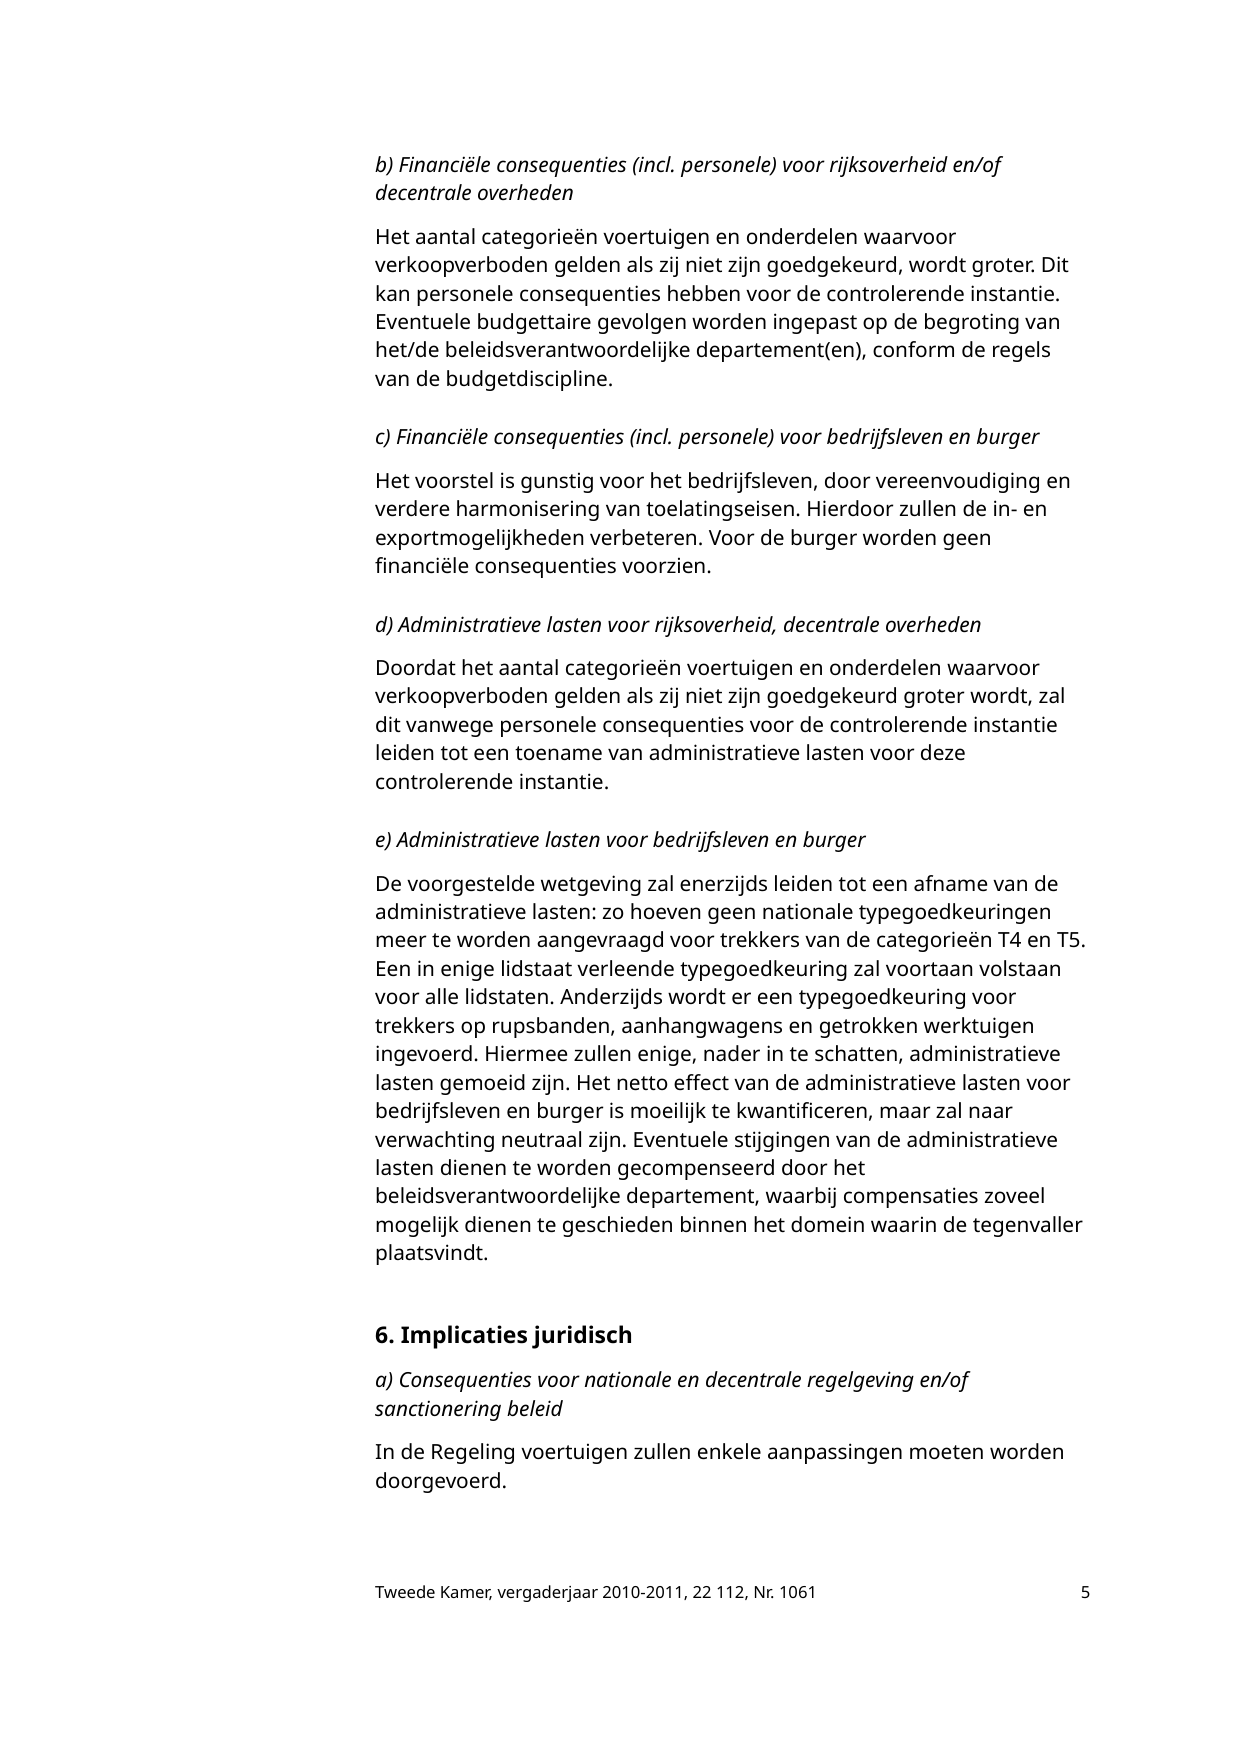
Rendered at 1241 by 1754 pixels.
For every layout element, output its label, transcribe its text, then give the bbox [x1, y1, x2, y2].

text In de Regeling voertuigen zullen enkele aanpassingen moeten worden doorgevoerd. [375, 1437, 1090, 1494]
subtitle 6. Implicaties juridisch [375, 1319, 1090, 1351]
text e) Administratieve lasten voor bedrijfsleven en burger [375, 825, 1090, 854]
text b) Financiële consequenties (incl. personele) voor rijksoverheid en/of decentrale overheden [375, 150, 1090, 207]
text Het aantal categorieën voertuigen en onderdelen waarvoor verkoopverboden gelden als zij niet zijn goedgekeurd, wordt groter. Dit kan personele consequenties hebben voor de controlerende instantie. Eventuele budgettaire gevolgen worden ingepast op de begroting van het/de beleidsverantwoordelijke departement(en), conform de regels van de budgetdiscipline. [375, 222, 1090, 392]
text Het voorstel is gunstig voor het bedrijfsleven, door vereenvoudiging en verdere harmonisering van toelatingseisen. Hierdoor zullen de in- en exportmogelijkheden verbeteren. Voor de burger worden geen financiële consequenties voorzien. [375, 466, 1090, 580]
text d) Administratieve lasten voor rijksoverheid, decentrale overheden [375, 610, 1090, 638]
text c) Financiële consequenties (incl. personele) voor bedrijfsleven en burger [375, 422, 1090, 451]
text De voorgestelde wetgeving zal enerzijds leiden tot een afname van de administratieve lasten: zo hoeven geen nationale typegoedkeuringen meer te worden aangevraagd voor trekkers van de categorieën T4 en T5. Een in enige lidstaat verleende typegoedkeuring zal voortaan volstaan voor alle lidstaten. Anderzijds wordt er een typegoedkeuring voor trekkers op rupsbanden, aanhangwagens en getrokken werktuigen ingevoerd. Hiermee zullen enige, nader in te schatten, administratieve lasten gemoeid zijn. Het netto effect van de administratieve lasten voor bedrijfsleven en burger is moeilijk te kwantificeren, maar zal naar verwachting neutraal zijn. Eventuele stijgingen van de administratieve lasten dienen te worden gecompenseerd door het beleidsverantwoordelijke departement, waarbij compensaties zoveel mogelijk dienen te geschieden binnen het domein waarin de tegenvaller plaatsvindt. [375, 869, 1090, 1267]
text a) Consequenties voor nationale en decentrale regelgeving en/of sanctionering beleid [375, 1366, 1090, 1422]
text Doordat het aantal categorieën voertuigen en onderdelen waarvoor verkoopverboden gelden als zij niet zijn goedgekeurd groter wordt, zal dit vanwege personele consequenties voor de controlerende instantie leiden tot een toename van administratieve lasten voor deze controlerende instantie. [375, 653, 1090, 795]
